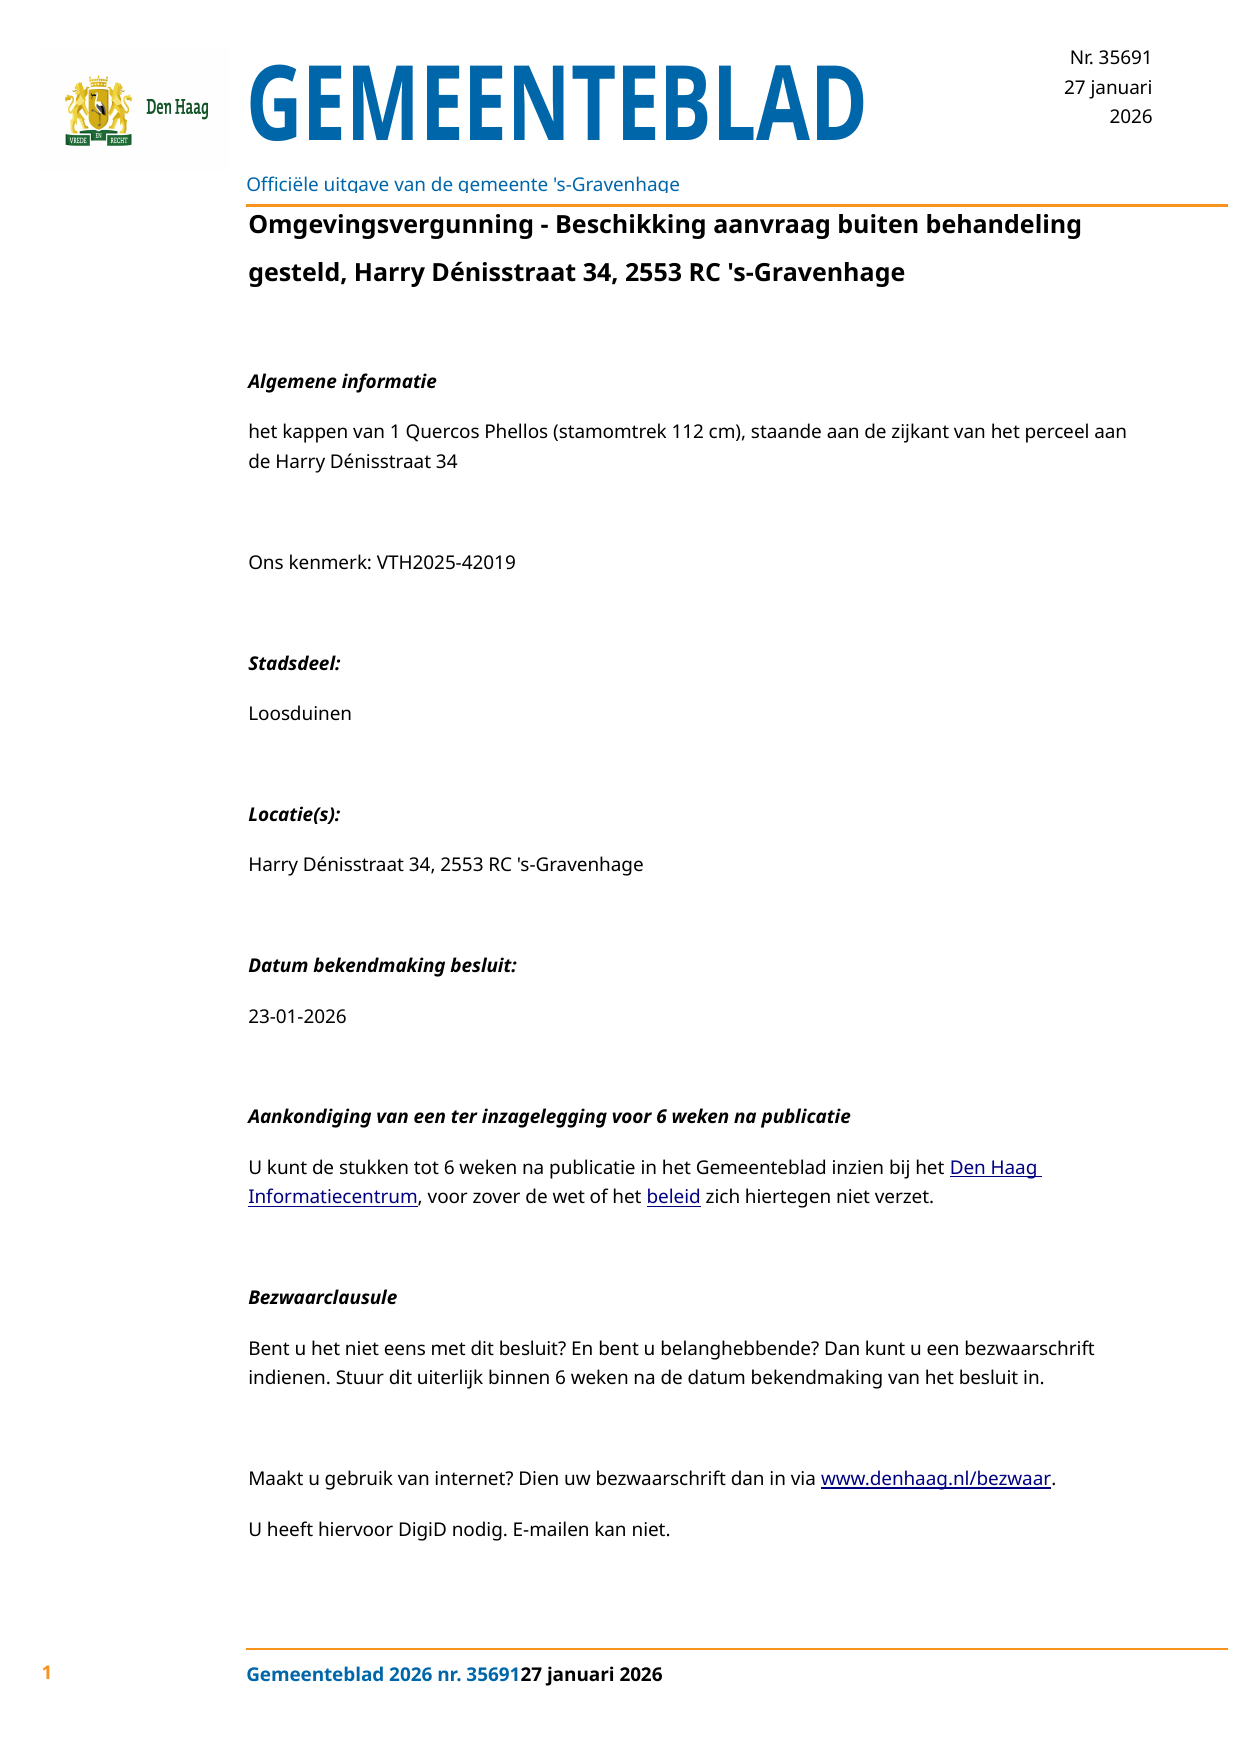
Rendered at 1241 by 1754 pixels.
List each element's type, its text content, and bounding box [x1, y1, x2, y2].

text U heeft hiervoor DigiD nodig. E-mailen kan niet. [248, 1516, 1152, 1542]
text Loosduinen [248, 700, 1152, 726]
text 23-01-2026 [248, 1003, 1152, 1029]
text Datum bekendmaking besluit: [248, 952, 1152, 978]
text Aankondiging van een ter inzagelegging voor 6 weken na publicatie [248, 1104, 1152, 1129]
text Ons kenmerk: VTH2025-42019 [248, 549, 1152, 575]
text U kunt de stukken tot 6 weken na publicatie in het Gemeenteblad inzien bij het Den Haag Informatiecentrum, voor zover de wet of het beleid zich hiertegen niet verzet. [248, 1154, 1152, 1209]
picture [41, 47, 231, 172]
text Locatie(s): [248, 801, 1152, 827]
text het kappen van 1 Quercos Phellos (stamomtrek 112 cm), staande aan de zijkant van het perceel aan de Harry Dénisstraat 34 [248, 419, 1152, 474]
text Stadsdeel: [248, 650, 1152, 676]
text Algemene informatie [248, 368, 1152, 394]
text Omgevingsvergunning - Beschikking aanvraag buiten behandeling gesteld, Harry Dénisstraat 34, 2553 RC 's-Gravenhage [248, 207, 1152, 288]
text Harry Dénisstraat 34, 2553 RC 's-Gravenhage [248, 852, 1152, 877]
text Bezwaarclausule [248, 1284, 1152, 1310]
text Bent u het niet eens met dit besluit? En bent u belanghebbende? Dan kunt u een bezwaarschrift indienen. Stuur dit uiterlijk binnen 6 weken na de datum bekendmaking van het besluit in. [248, 1335, 1152, 1390]
text Maakt u gebruik van internet? Dien uw bezwaarschrift dan in via www.denhaag.nl/bezwaar. [248, 1465, 1152, 1491]
